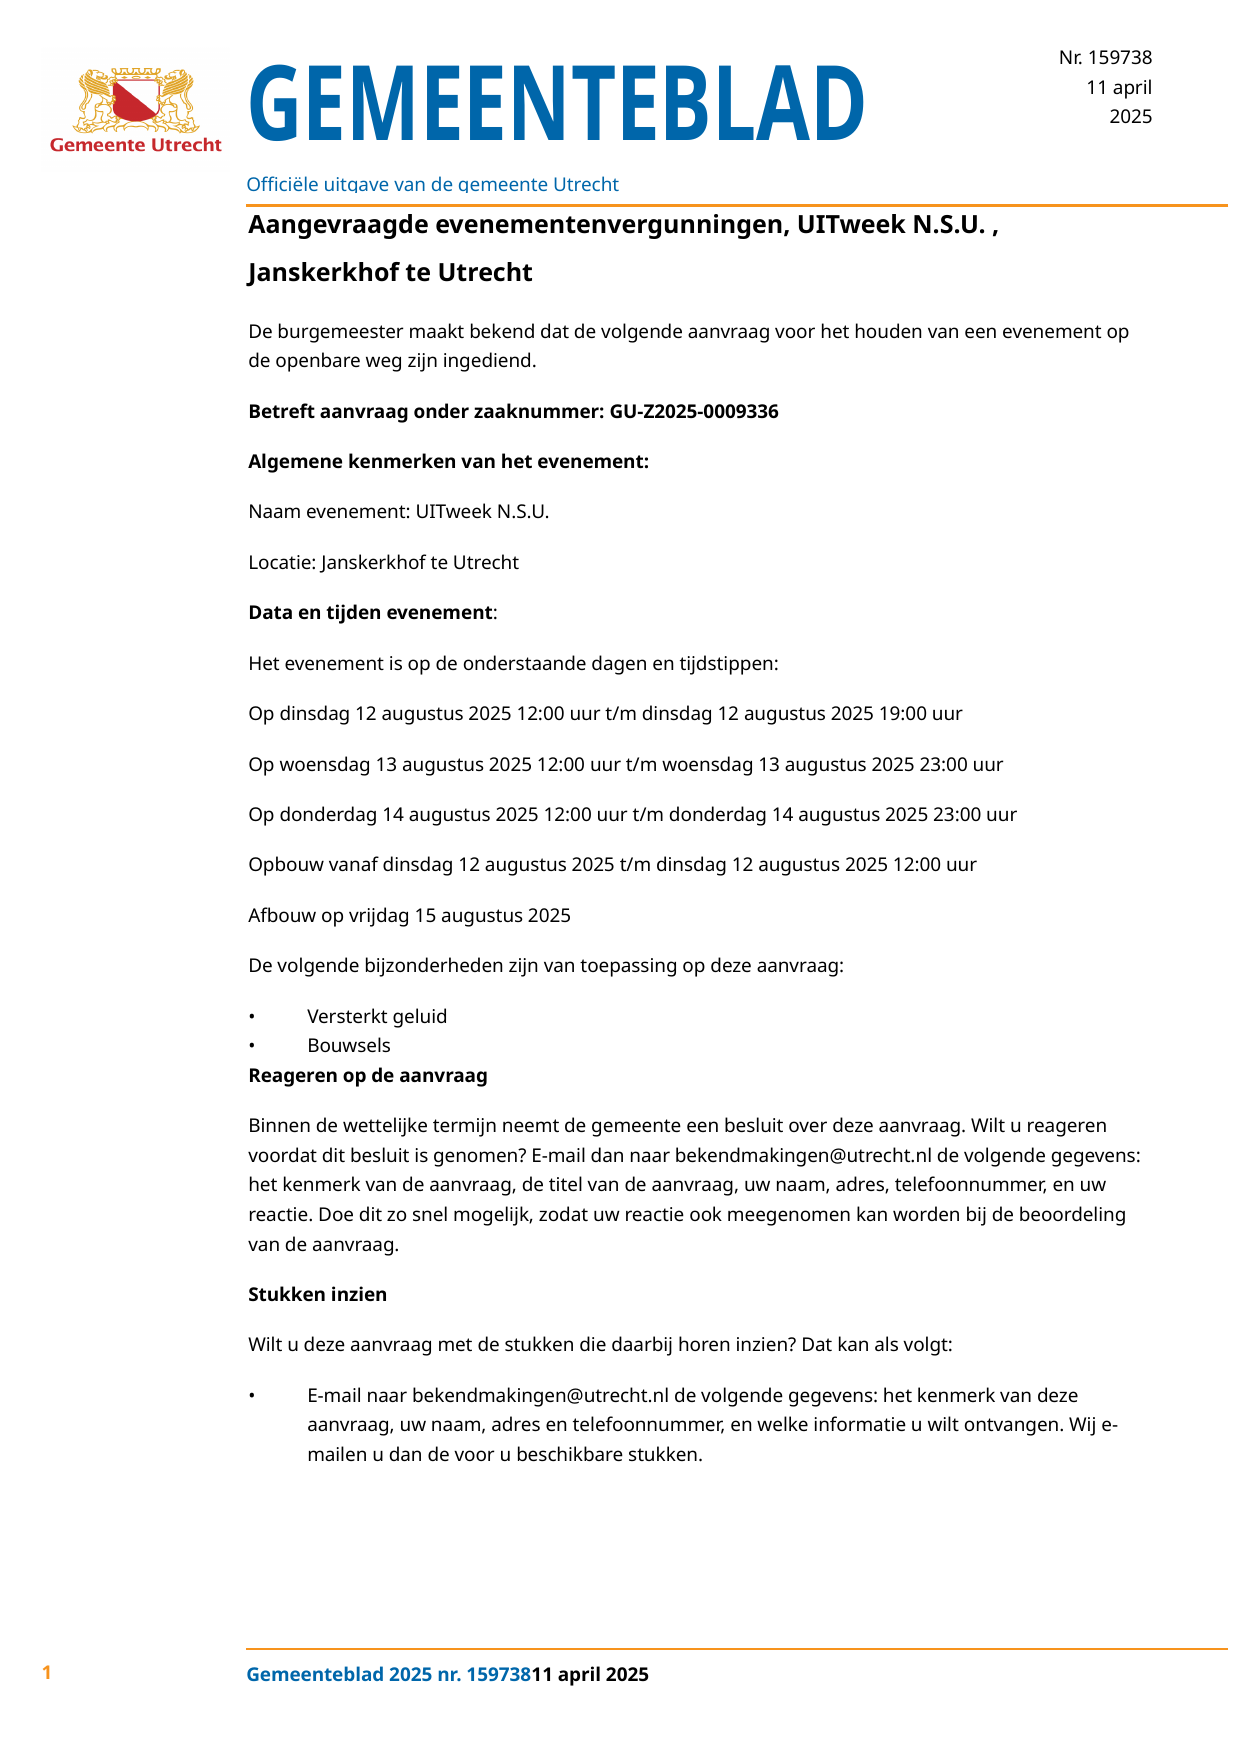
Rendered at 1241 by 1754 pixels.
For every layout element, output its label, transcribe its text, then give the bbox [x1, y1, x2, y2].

text Op dinsdag 12 augustus 2025 12:00 uur t/m dinsdag 12 augustus 2025 19:00 uur [248, 700, 1152, 726]
picture [41, 47, 231, 172]
text Op woensdag 13 augustus 2025 12:00 uur t/m woensdag 13 augustus 2025 23:00 uur [248, 751, 1152, 777]
list Bouwsels [248, 1032, 1152, 1058]
text Reageren op de aanvraag [248, 1062, 1152, 1088]
text Aangevraagde evenementenvergunningen, UITweek N.S.U. , Janskerkhof te Utrecht [248, 207, 1152, 288]
list E-mail naar bekendmakingen@utrecht.nl de volgende gegevens: het kenmerk van deze aanvraag, uw naam, adres en telefoonnummer, en welke informatie u wilt ontvangen. Wij e-mailen u dan de voor u beschikbare stukken. [248, 1382, 1152, 1467]
text Op donderdag 14 augustus 2025 12:00 uur t/m donderdag 14 augustus 2025 23:00 uur [248, 801, 1152, 827]
text Afbouw op vrijdag 15 augustus 2025 [248, 902, 1152, 928]
text Data en tijden evenement: [248, 599, 1152, 625]
text Algemene kenmerken van het evenement: [248, 448, 1152, 474]
text De burgemeester maakt bekend dat de volgende aanvraag voor het houden van een evenement op de openbare weg zijn ingediend. [248, 318, 1152, 373]
text Naam evenement: UITweek N.S.U. [248, 499, 1152, 524]
list Versterkt geluid [248, 1003, 1152, 1029]
text Het evenement is op de onderstaande dagen en tijdstippen: [248, 650, 1152, 676]
text Wilt u deze aanvraag met de stukken die daarbij horen inzien? Dat kan als volgt: [248, 1332, 1152, 1357]
text Binnen de wettelijke termijn neemt de gemeente een besluit over deze aanvraag. Wilt u reageren voordat dit besluit is genomen? E-mail dan naar bekendmakingen@utrecht.nl de volgende gegevens: het kenmerk van de aanvraag, de titel van de aanvraag, uw naam, adres, telefoonnummer, en uw reactie. Doe dit zo snel mogelijk, zodat uw reactie ook meegenomen kan worden bij de beoordeling van de aanvraag. [248, 1112, 1152, 1257]
text Betreft aanvraag onder zaaknummer: GU-Z2025-0009336 [248, 398, 1152, 424]
text Locatie: Janskerkhof te Utrecht [248, 549, 1152, 575]
text Stukken inzien [248, 1281, 1152, 1307]
text Opbouw vanaf dinsdag 12 augustus 2025 t/m dinsdag 12 augustus 2025 12:00 uur [248, 852, 1152, 877]
text De volgende bijzonderheden zijn van toepassing op deze aanvraag: [248, 952, 1152, 978]
